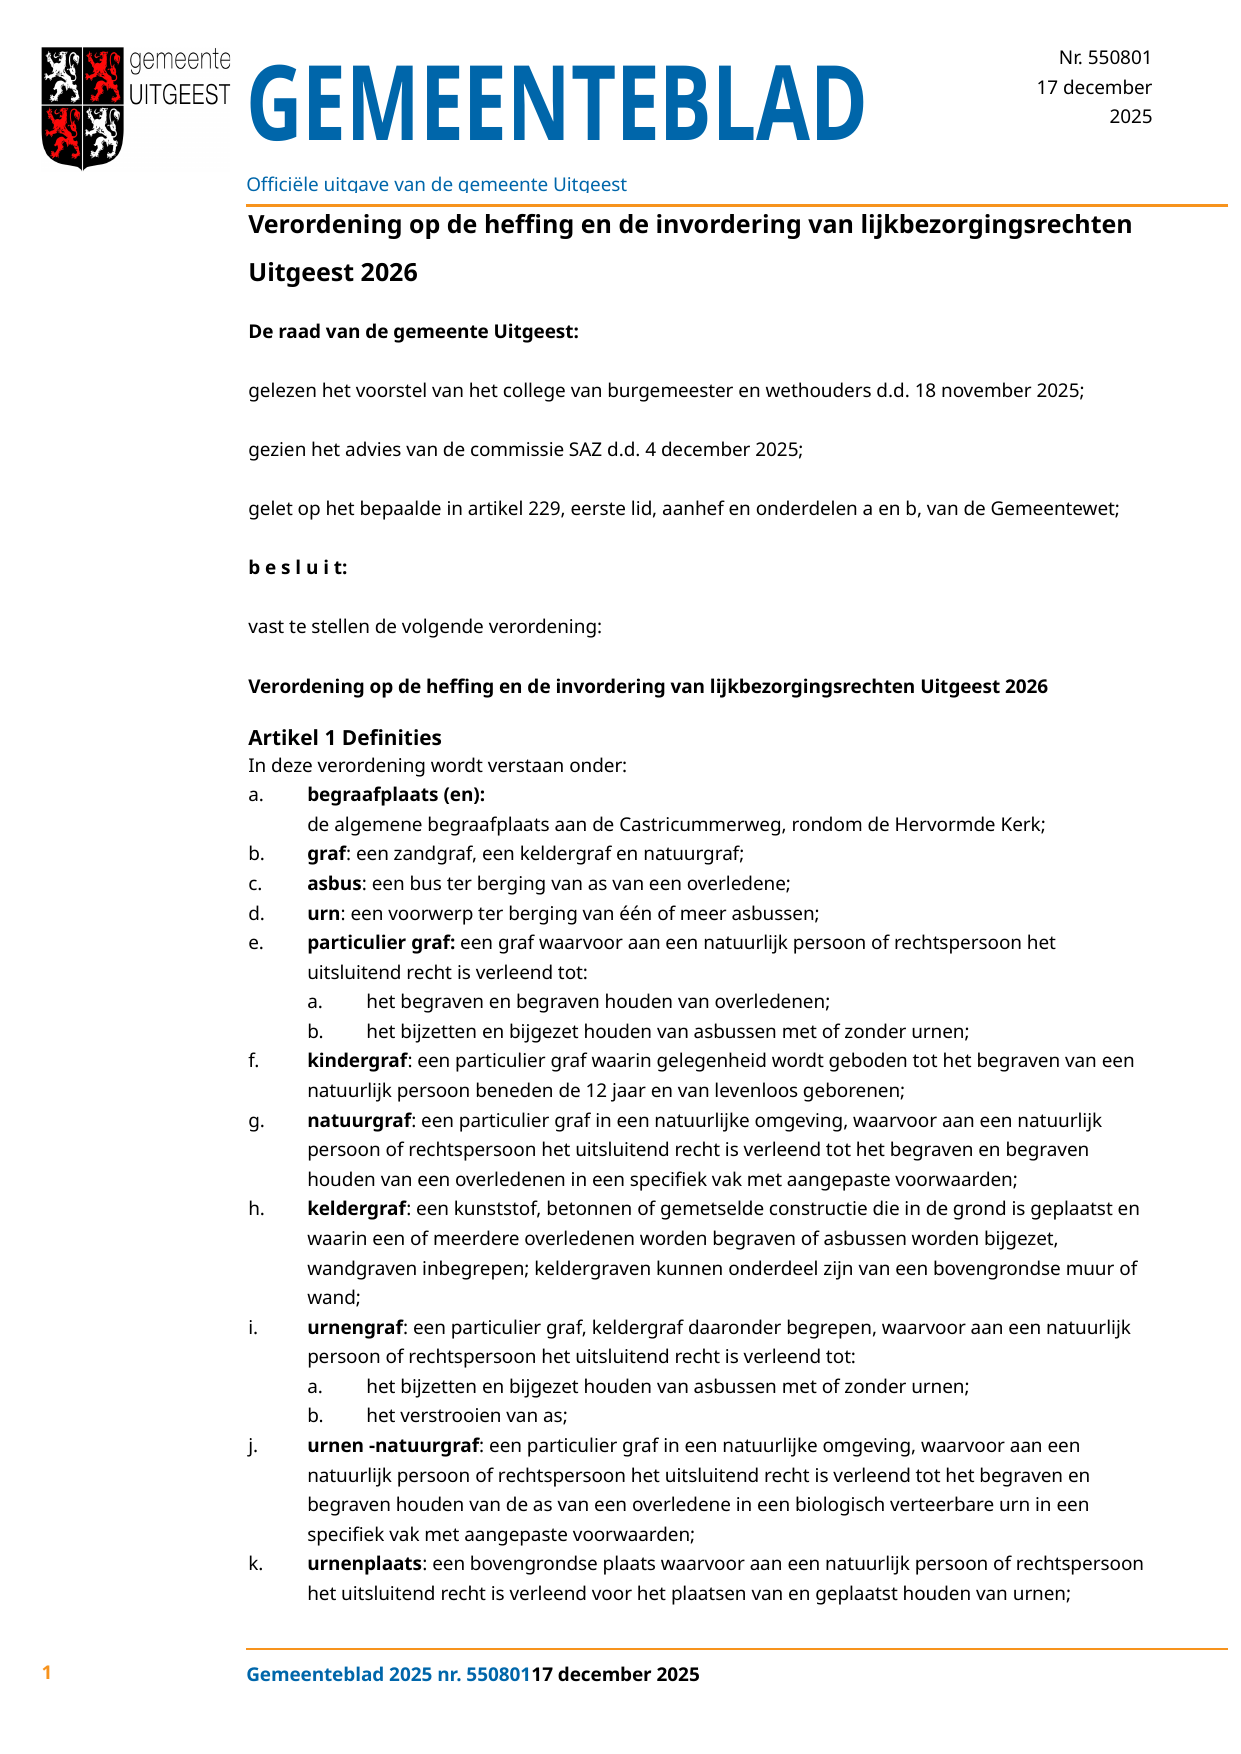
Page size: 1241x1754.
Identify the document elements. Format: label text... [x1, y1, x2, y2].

list urnengraf: een particulier graf, keldergraf daaronder begrepen, waarvoor aan een natuurlijk persoon of rechtspersoon het uitsluitend recht is verleend tot: [248, 1314, 1152, 1369]
list natuurgraf: een particulier graf in een natuurlijke omgeving, waarvoor aan een natuurlijk persoon of rechtspersoon het uitsluitend recht is verleend tot het begraven en begraven houden van een overledenen in een specifiek vak met aangepaste voorwaarden; [248, 1107, 1152, 1192]
list keldergraf: een kunststof, betonnen of gemetselde constructie die in de grond is geplaatst en waarin een of meerdere overledenen worden begraven of asbussen worden bijgezet, wandgraven inbegrepen; keldergraven kunnen onderdeel zijn van een bovengrondse muur of wand; [248, 1196, 1152, 1310]
list kindergraf: een particulier graf waarin gelegenheid wordt geboden tot het begraven van een natuurlijk persoon beneden de 12 jaar en van levenloos geborenen; [248, 1048, 1152, 1103]
list graf: een zandgraf, een keldergraf en natuurgraf; [248, 841, 1152, 866]
list urn: een voorwerp ter berging van één of meer asbussen; [248, 900, 1152, 925]
text Verordening op de heffing en de invordering van lijkbezorgingsrechten Uitgeest 2026 [248, 207, 1152, 288]
text gezien het advies van de commissie SAZ d.d. 4 december 2025; [248, 436, 1152, 462]
list begraafplaats (en): [248, 781, 1152, 807]
text Verordening op de heffing en de invordering van lijkbezorgingsrechten Uitgeest 2026 [248, 673, 1152, 699]
text gelezen het voorstel van het college van burgemeester en wethouders d.d. 18 november 2025; [248, 377, 1152, 403]
list het bijzetten en bijgezet houden van asbussen met of zonder urnen; [307, 1018, 1152, 1044]
list het begraven en begraven houden van overledenen; [307, 988, 1152, 1014]
text vast te stellen de volgende verordening: [248, 614, 1152, 639]
text Artikel 1 Definities [248, 723, 1152, 752]
text gelet op het bepaalde in artikel 229, eerste lid, aanhef en onderdelen a en b, van de Gemeentewet; [248, 495, 1152, 521]
list asbus: een bus ter berging van as van een overledene; [248, 870, 1152, 896]
list het verstrooien van as; [307, 1403, 1152, 1428]
text b e s l u i t: [248, 554, 1152, 580]
list de algemene begraafplaats aan de Castricummerweg, rondom de Hervormde Kerk; [248, 811, 1152, 837]
list particulier graf: een graf waarvoor aan een natuurlijk persoon of rechtspersoon het uitsluitend recht is verleend tot: [248, 929, 1152, 984]
list urnen -natuurgraf: een particulier graf in een natuurlijke omgeving, waarvoor aan een natuurlijk persoon of rechtspersoon het uitsluitend recht is verleend tot het begraven en begraven houden van de as van een overledene in een biologisch verteerbare urn in een specifiek vak met aangepaste voorwaarden; [248, 1432, 1152, 1547]
picture [41, 47, 231, 172]
text De raad van de gemeente Uitgeest: [248, 318, 1152, 344]
text In deze verordening wordt verstaan onder: [248, 752, 1152, 777]
list het bijzetten en bijgezet houden van asbussen met of zonder urnen; [307, 1373, 1152, 1399]
list urnenplaats: een bovengrondse plaats waarvoor aan een natuurlijk persoon of rechtspersoon het uitsluitend recht is verleend voor het plaatsen van en geplaatst houden van urnen; [248, 1551, 1152, 1606]
